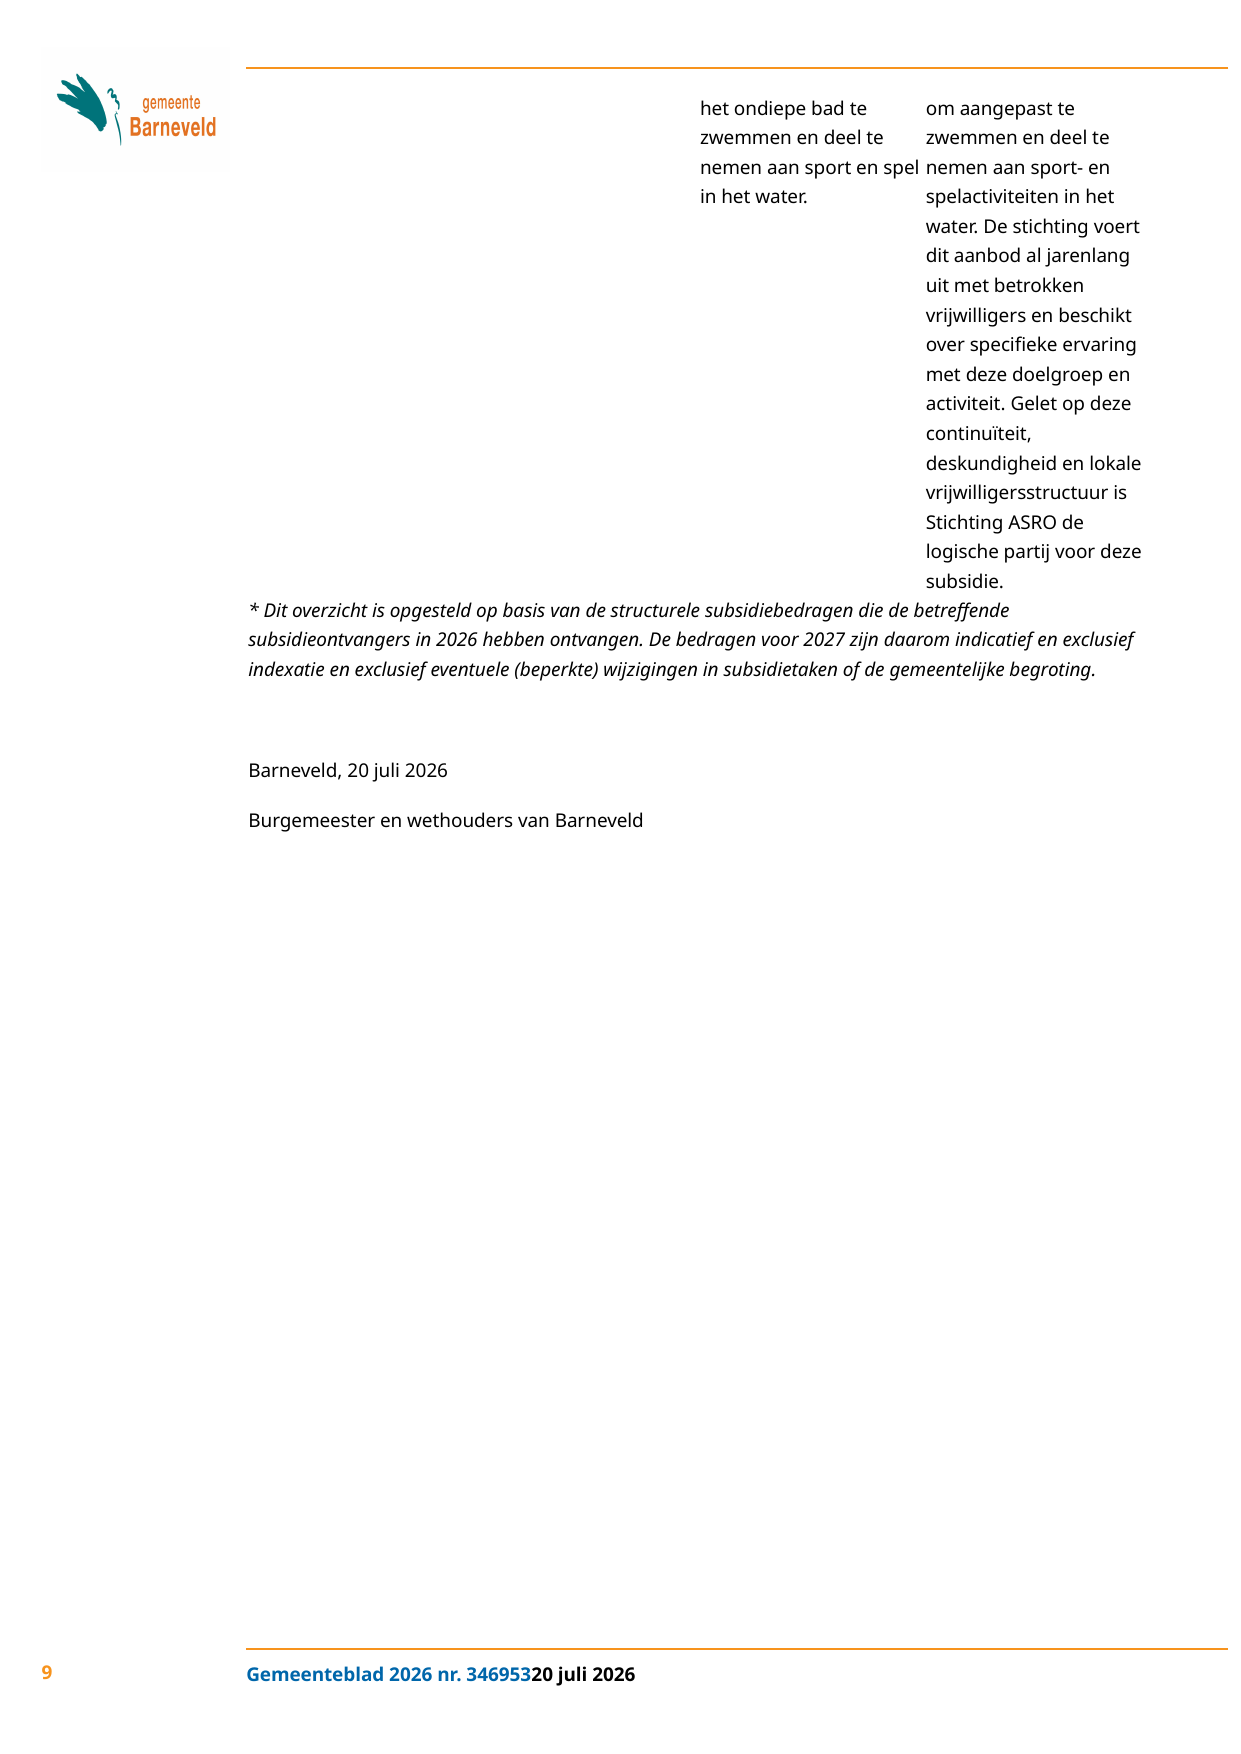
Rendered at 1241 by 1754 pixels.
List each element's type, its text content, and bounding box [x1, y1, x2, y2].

table_cell [248, 95, 474, 594]
text * Dit overzicht is opgesteld op basis van de structurele subsidiebedragen die de betreffende subsidieontvangers in 2026 hebben ontvangen. De bedragen voor 2027 zijn daarom indicatief en exclusief indexatie en exclusief eventuele (beperkte) wijzigingen in subsidietaken of de gemeentelijke begroting. [248, 597, 1152, 682]
table_cell het ondiepe bad te zwemmen en deel te nemen aan sport en spel in het water. [700, 95, 926, 594]
picture [41, 47, 231, 172]
text Barneveld, 20 juli 2026 [248, 757, 1152, 783]
table_cell [474, 95, 700, 594]
text Burgemeester en wethouders van Barneveld [248, 807, 1152, 833]
table_cell om aangepast te zwemmen en deel te nemen aan sport- en spelactiviteiten in het water. De stichting voert dit aanbod al jarenlang uit met betrokken vrijwilligers en beschikt over specifieke ervaring met deze doelgroep en activiteit. Gelet op deze continuïteit, deskundigheid en lokale vrijwilligersstructuur is Stichting ASRO de logische partij voor deze subsidie. [926, 95, 1152, 594]
